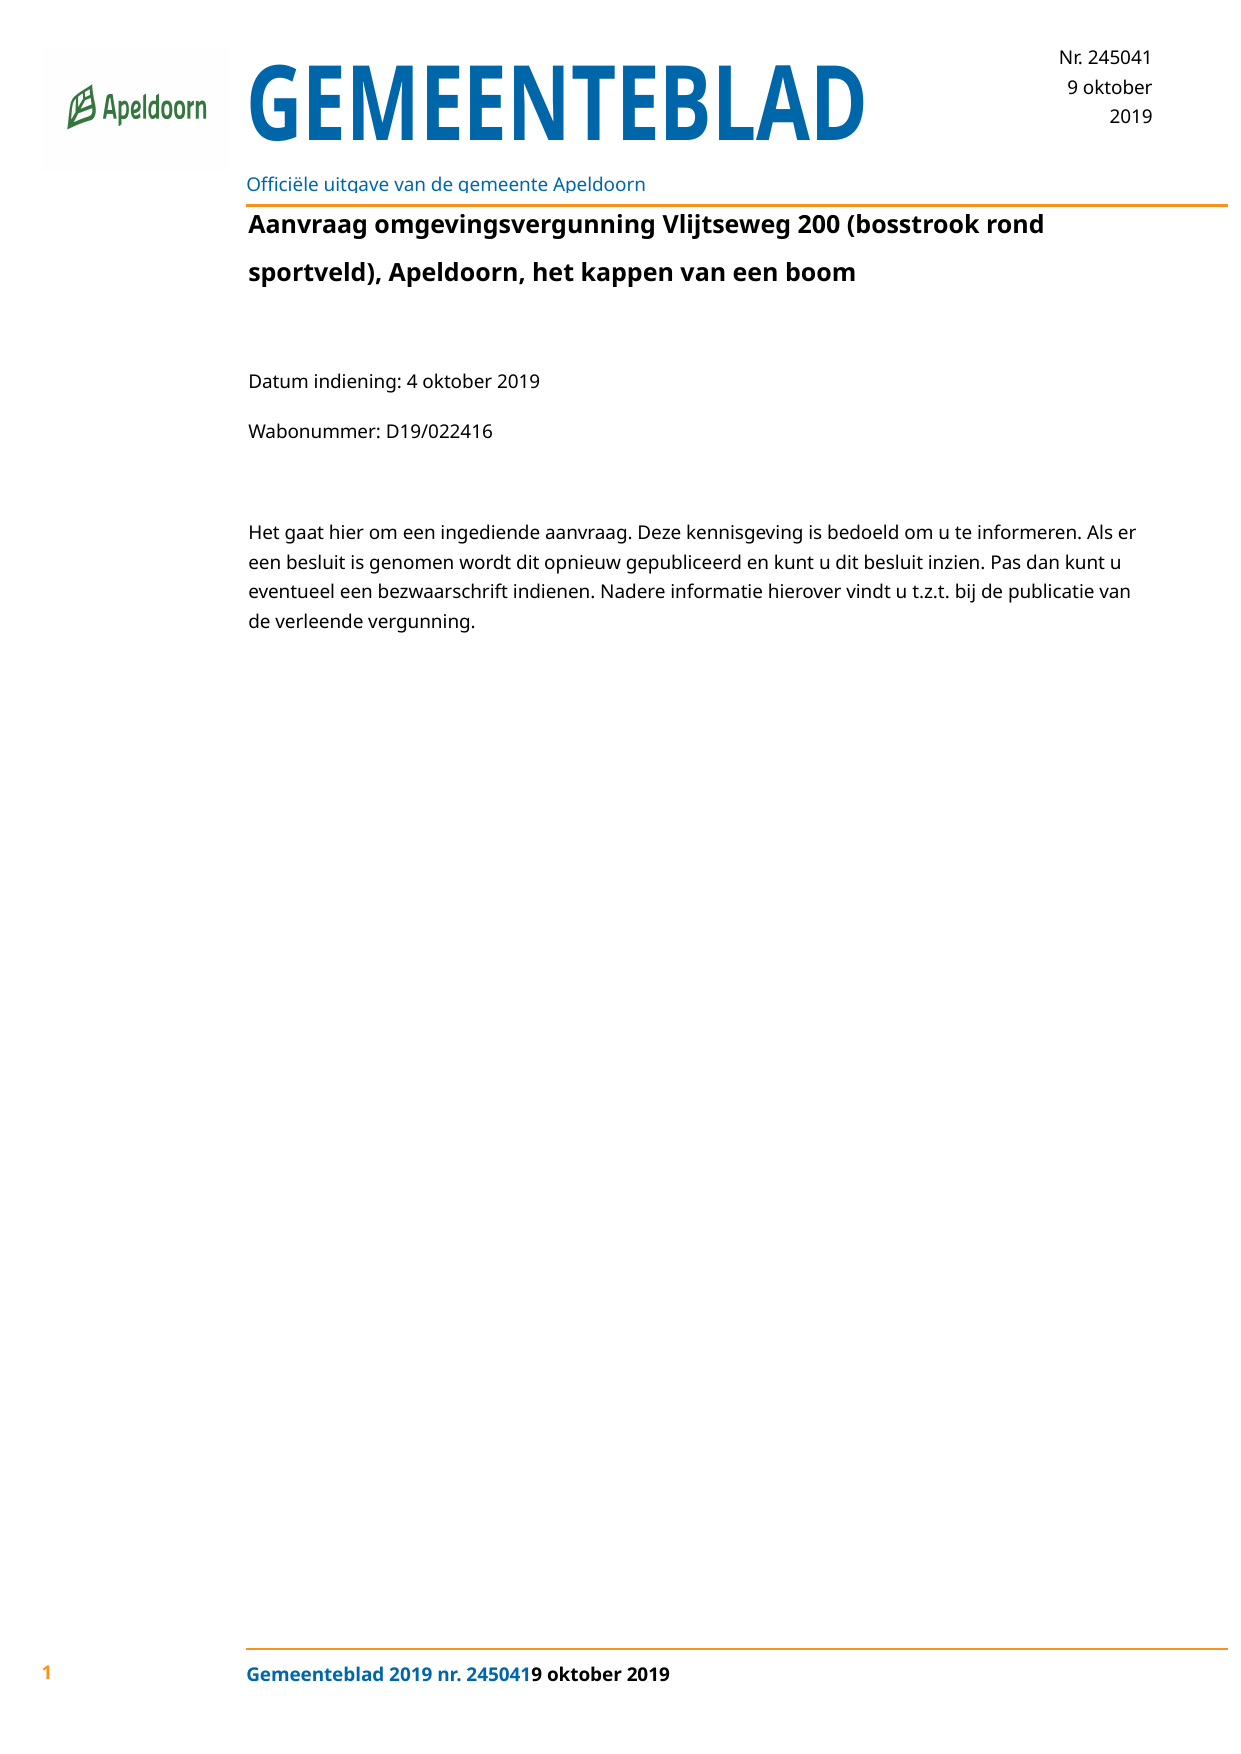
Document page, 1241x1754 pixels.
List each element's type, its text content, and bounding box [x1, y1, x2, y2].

text Datum indiening: 4 oktober 2019 [248, 368, 1152, 394]
text Aanvraag omgevingsvergunning Vlijtseweg 200 (bosstrook rond sportveld), Apeldoorn, het kappen van een boom [248, 207, 1152, 288]
text Het gaat hier om een ingediende aanvraag. Deze kennisgeving is bedoeld om u te informeren. Als er een besluit is genomen wordt dit opnieuw gepubliceerd en kunt u dit besluit inzien. Pas dan kunt u eventueel een bezwaarschrift indienen. Nadere informatie hierover vindt u t.z.t. bij de publicatie van de verleende vergunning. [248, 519, 1152, 634]
picture [41, 47, 231, 172]
text Wabonummer: D19/022416 [248, 419, 1152, 444]
